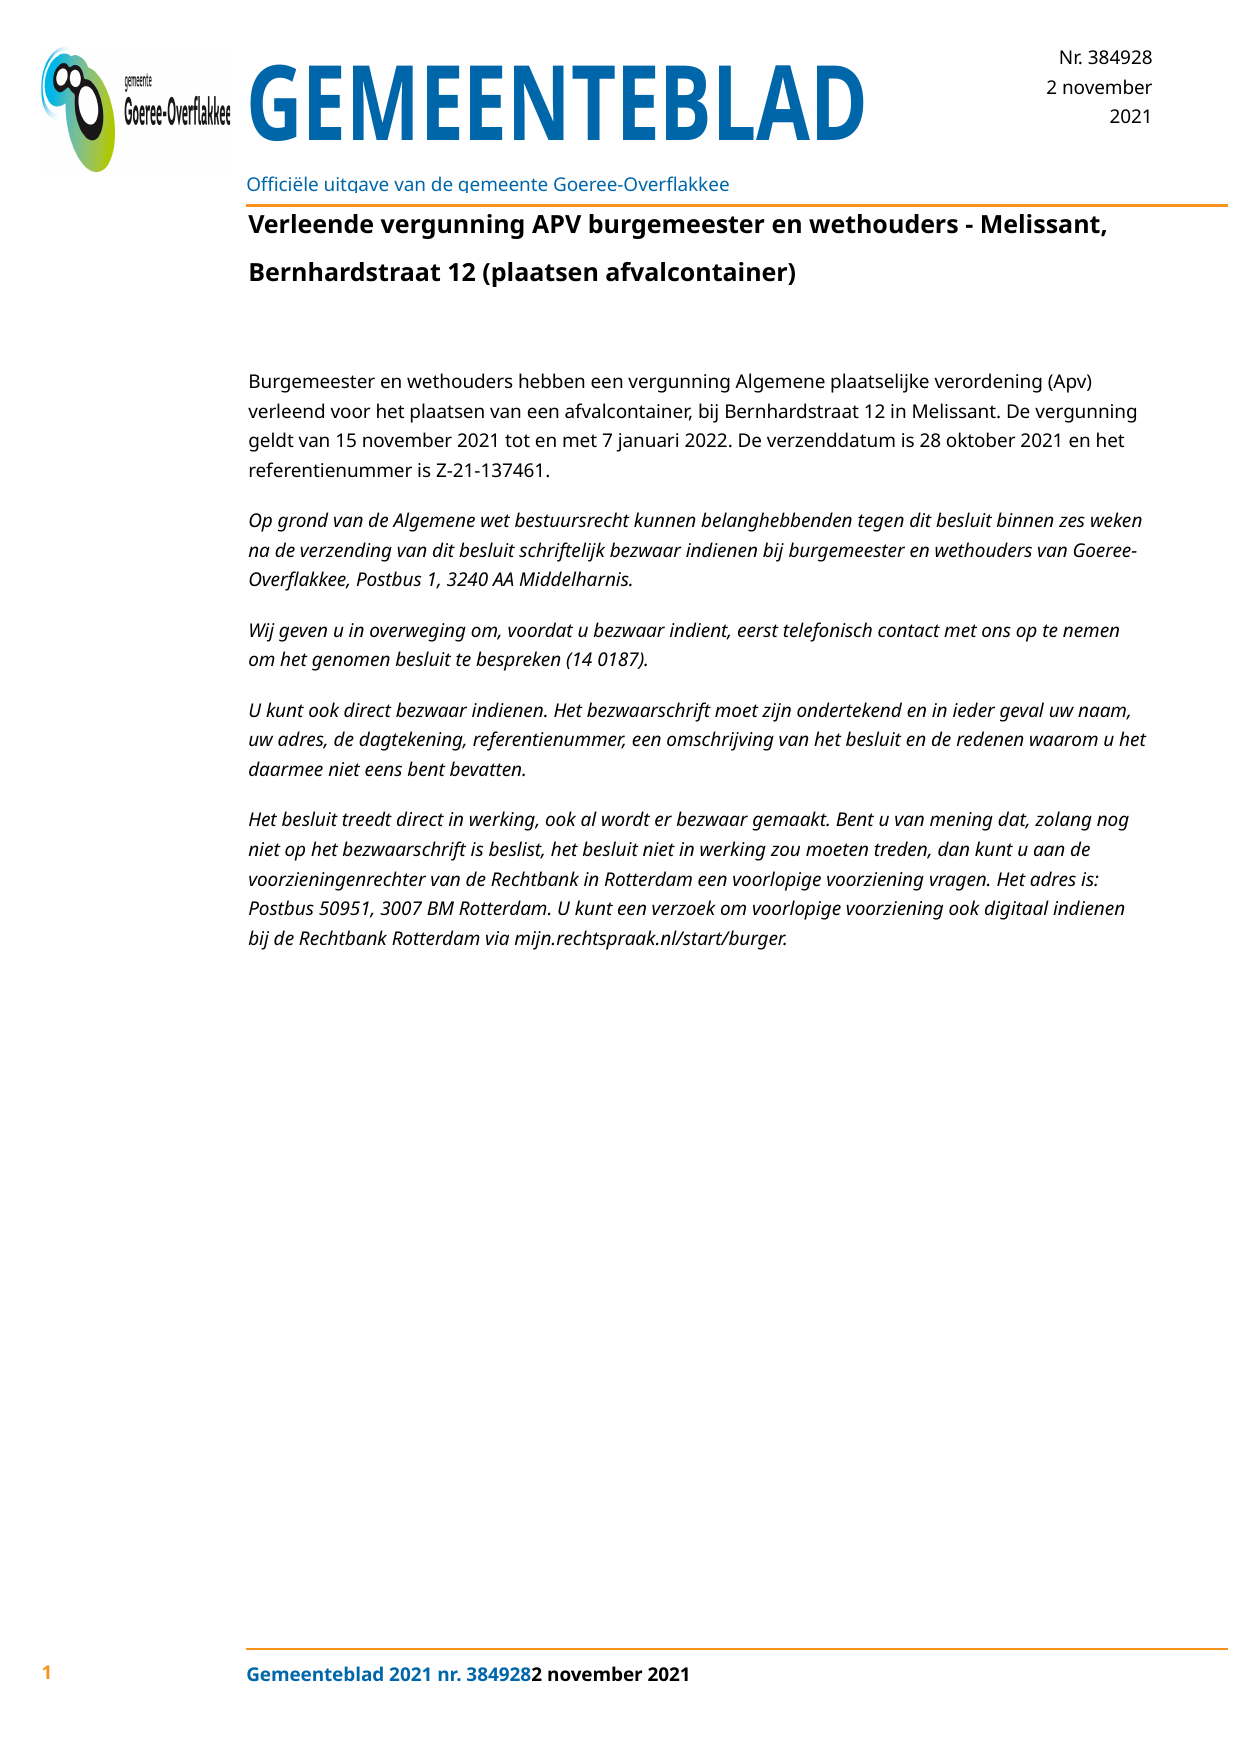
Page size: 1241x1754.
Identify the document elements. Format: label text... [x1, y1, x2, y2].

text Wij geven u in overweging om, voordat u bezwaar indient, eerst telefonisch contact met ons op te nemen om het genomen besluit te bespreken (14 0187). [248, 617, 1152, 672]
text Het besluit treedt direct in werking, ook al wordt er bezwaar gemaakt. Bent u van mening dat, zolang nog niet op het bezwaarschrift is beslist, het besluit niet in werking zou moeten treden, dan kunt u aan de voorzieningenrechter van de Rechtbank in Rotterdam een voorlopige voorziening vragen. Het adres is: Postbus 50951, 3007 BM Rotterdam. U kunt een verzoek om voorlopige voorziening ook digitaal indienen bij de Rechtbank Rotterdam via mijn.rechtspraak.nl/start/burger. [248, 807, 1152, 951]
text U kunt ook direct bezwaar indienen. Het bezwaarschrift moet zijn ondertekend en in ieder geval uw naam, uw adres, de dagtekening, referentienummer, een omschrijving van het besluit en de redenen waarom u het daarmee niet eens bent bevatten. [248, 697, 1152, 782]
text Op grond van de Algemene wet bestuursrecht kunnen belanghebbenden tegen dit besluit binnen zes weken na de verzending van dit besluit schriftelijk bezwaar indienen bij burgemeester en wethouders van Goeree-Overflakkee, Postbus 1, 3240 AA Middelharnis. [248, 507, 1152, 592]
picture [41, 47, 231, 172]
text Verleende vergunning APV burgemeester en wethouders - Melissant, Bernhardstraat 12 (plaatsen afvalcontainer) [248, 207, 1152, 288]
text Burgemeester en wethouders hebben een vergunning Algemene plaatselijke verordening (Apv) verleend voor het plaatsen van een afvalcontainer, bij Bernhardstraat 12 in Melissant. De vergunning geldt van 15 november 2021 tot en met 7 januari 2022. De verzenddatum is 28 oktober 2021 en het referentienummer is Z-21-137461. [248, 368, 1152, 483]
